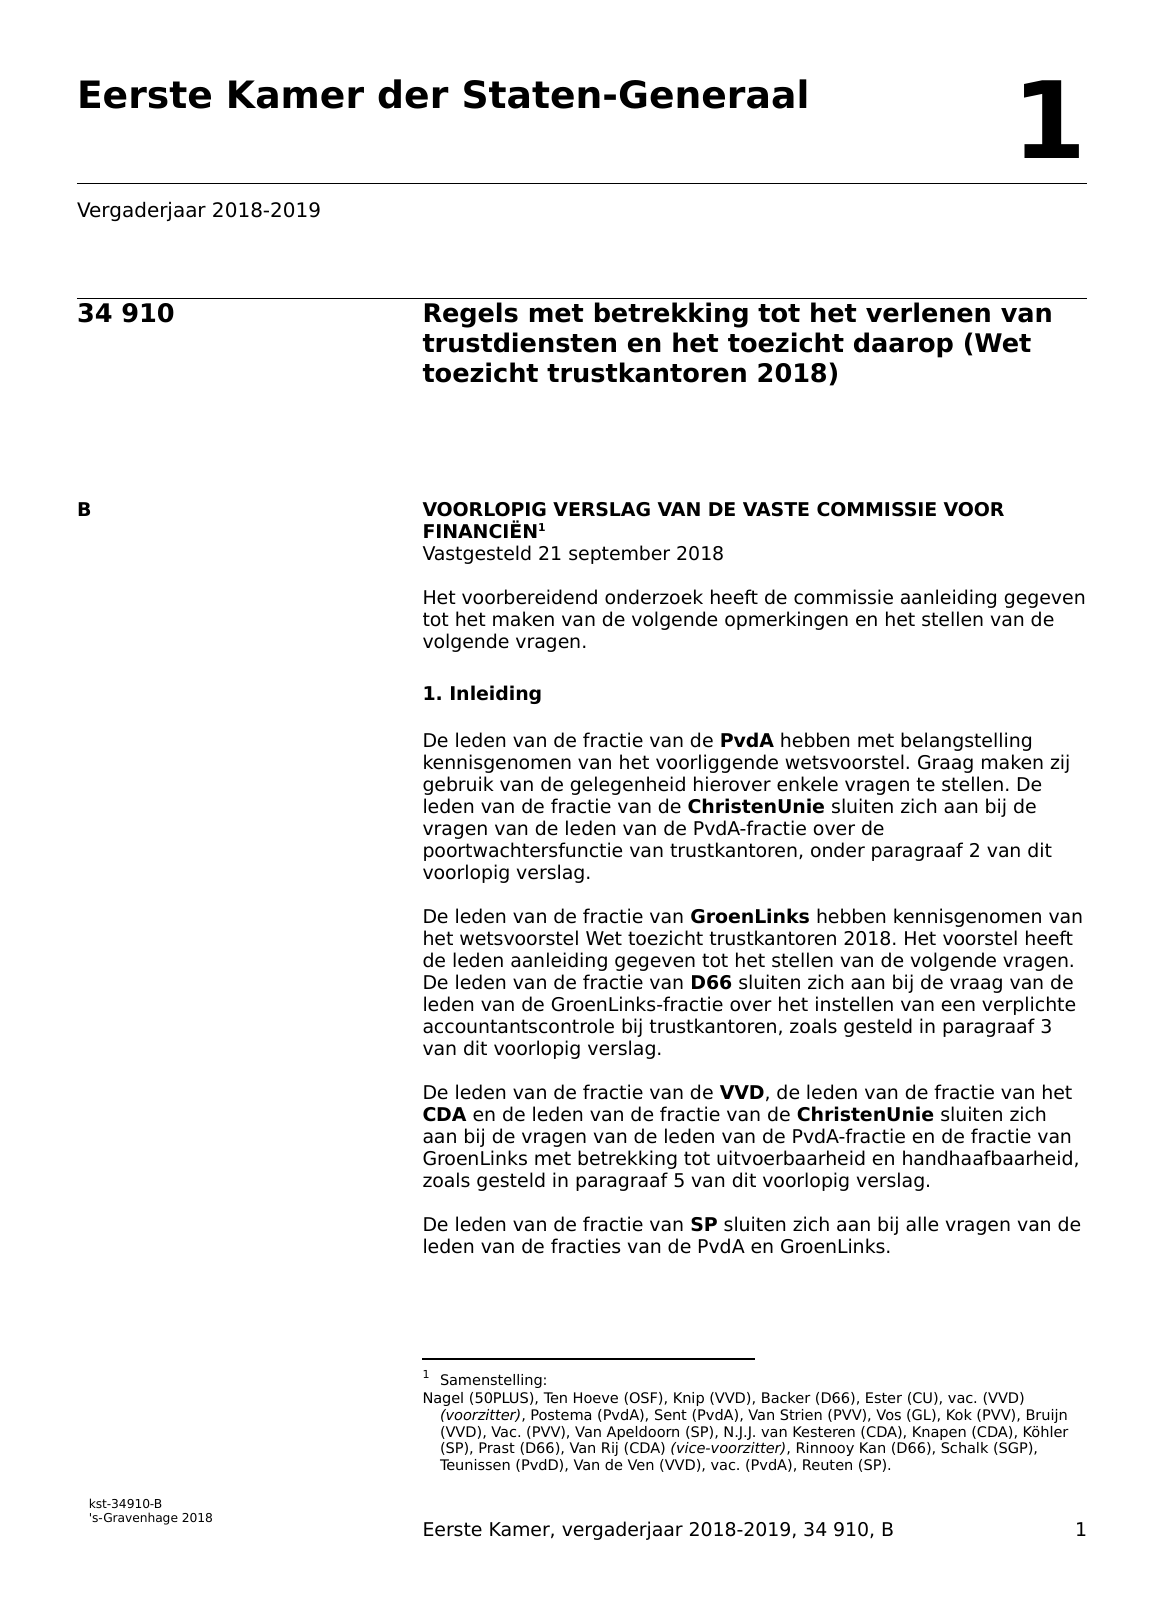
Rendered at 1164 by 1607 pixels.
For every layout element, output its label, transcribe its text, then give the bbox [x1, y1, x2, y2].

text Het voorbereidend onderzoek heeft de commissie aanleiding gegeven tot het maken van de volgende opmerkingen en het stellen van de volgende vragen. [422, 587, 1087, 653]
text De leden van de fractie van SP sluiten zich aan bij alle vragen van de leden van de fracties van de PvdA en GroenLinks. [422, 1214, 1087, 1258]
text kst-34910-B [88, 1497, 323, 1511]
table_cell Vergaderjaar 2018-2019 [77, 184, 1087, 298]
text De leden van de fractie van de PvdA hebben met belangstelling kennisgenomen van het voorliggende wetsvoorstel. Graag maken zij gebruik van de gelegenheid hierover enkele vragen te stellen. De leden van de fractie van de ChristenUnie sluiten zich aan bij de vragen van de leden van de PvdA-fractie over de poortwachtersfunctie van trustkantoren, onder paragraaf 2 van dit voorlopig verslag. [422, 730, 1087, 884]
subtitle 34 910 Regels met betrekking tot het verlenen van trustdiensten en het toezicht daarop (Wet toezicht trustkantoren 2018) [77, 299, 1087, 388]
table_header Eerste Kamer der Staten-Generaal [77, 59, 886, 183]
subtitle 1. Inleiding [422, 683, 1087, 705]
text Nagel (50PLUS), Ten Hoeve (OSF), Knip (VVD), Backer (D66), Ester (CU), vac. (VVD) (voorzitter), Postema (PvdA), Sent (PvdA), Van Strien (PVV), Vos (GL), Kok (PVV), Bruijn (VVD), Vac. (PVV), Van Apeldoorn (SP), N.J.J. van Kesteren (CDA), Knapen (CDA), Köhler (SP), Prast (D66), Van Rij (CDA) (vice-voorzitter), Rinnooy Kan (D66), Schalk (SGP), Teunissen (PvdD), Van de Ven (VVD), vac. (PvdA), Reuten (SP). [422, 1390, 1087, 1474]
text De leden van de fractie van GroenLinks hebben kennisgenomen van het wetsvoorstel Wet toezicht trustkantoren 2018. Het voorstel heeft de leden aanleiding gegeven tot het stellen van de volgende vragen. De leden van de fractie van D66 sluiten zich aan bij de vraag van de leden van de GroenLinks-fractie over het instellen van een verplichte accountantscontrole bij trustkantoren, zoals gesteld in paragraaf 3 van dit voorlopig verslag. [422, 906, 1087, 1060]
table_header 1 [886, 59, 1087, 183]
text Samenstelling: [422, 1368, 1087, 1390]
subtitle B VOORLOPIG VERSLAG VAN DE VASTE COMMISSIE VOOR FINANCIËN [77, 499, 1087, 543]
text De leden van de fractie van de VVD, de leden van de fractie van het CDA en de leden van de fractie van de ChristenUnie sluiten zich aan bij de vragen van de leden van de PvdA-fractie en de fractie van GroenLinks met betrekking tot uitvoerbaarheid en handhaafbaarheid, zoals gesteld in paragraaf 5 van dit voorlopig verslag. [422, 1082, 1087, 1192]
text Vastgesteld 21 september 2018 [422, 543, 1087, 565]
text 's-Gravenhage 2018 [88, 1511, 323, 1525]
